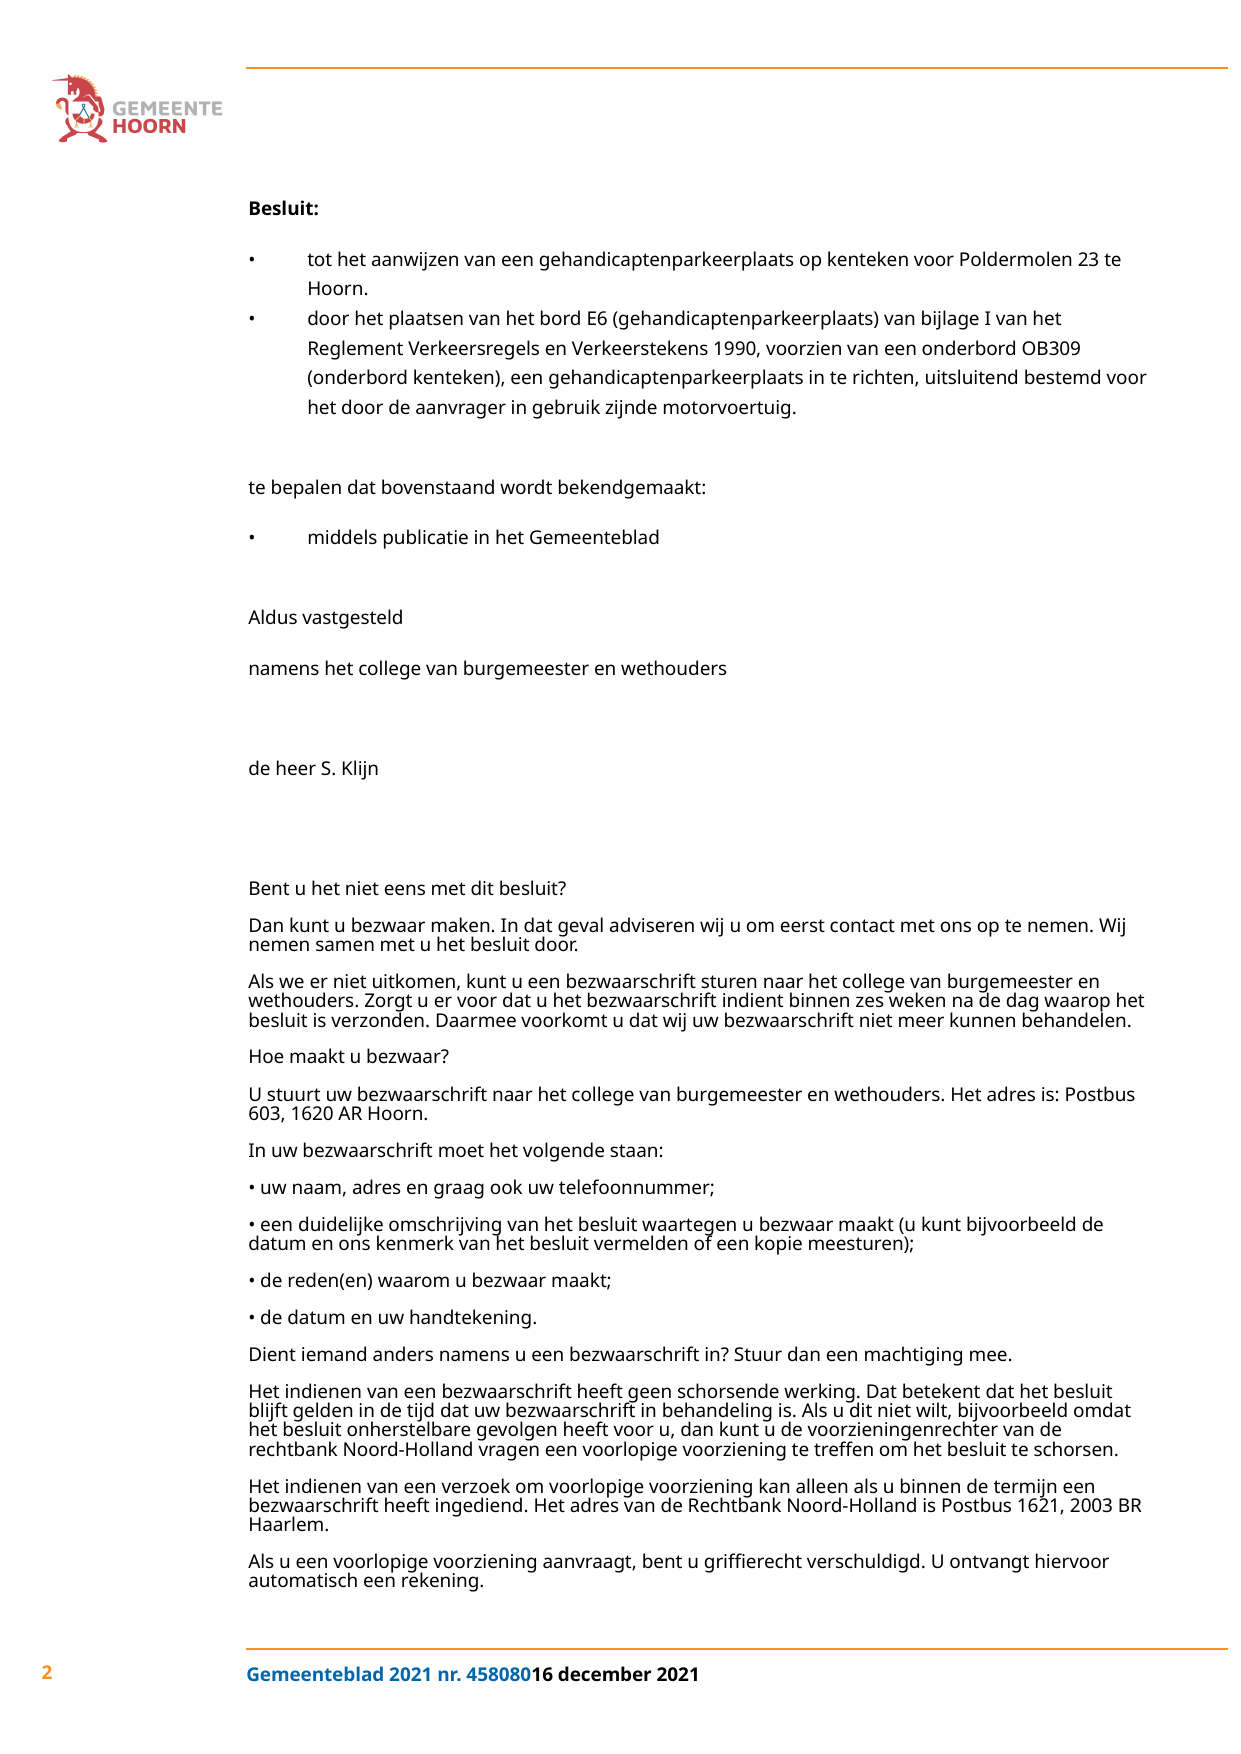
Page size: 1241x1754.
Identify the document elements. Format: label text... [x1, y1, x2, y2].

text In uw bezwaarschrift moet het volgende staan: [248, 1142, 1152, 1161]
text namens het college van burgemeester en wethouders [248, 655, 1152, 681]
text Als we er niet uitkomen, kunt u een bezwaarschrift sturen naar het college van burgemeester en wethouders. Zorgt u er voor dat u het bezwaarschrift indient binnen zes weken na de dag waarop het besluit is verzonden. Daarmee voorkomt u dat wij uw bezwaarschrift niet meer kunnen behandelen. [248, 973, 1152, 1031]
text U stuurt uw bezwaarschrift naar het college van burgemeester en wethouders. Het adres is: Postbus 603, 1620 AR Hoorn. [248, 1086, 1152, 1124]
text Het indienen van een verzoek om voorlopige voorziening kan alleen als u binnen de termijn een bezwaarschrift heeft ingediend. Het adres van de Rechtbank Noord-Holland is Postbus 1621, 2003 BR Haarlem. [248, 1478, 1152, 1536]
list door het plaatsen van het bord E6 (gehandicaptenparkeerplaats) van bijlage I van het Reglement Verkeersregels en Verkeerstekens 1990, voorzien van een onderbord OB309 (onderbord kenteken), een gehandicaptenparkeerplaats in te richten, uitsluitend bestemd voor het door de aanvrager in gebruik zijnde motorvoertuig. [248, 305, 1152, 420]
text Het indienen van een bezwaarschrift heeft geen schorsende werking. Dat betekent dat het besluit blijft gelden in de tijd dat uw bezwaarschrift in behandeling is. Als u dit niet wilt, bijvoorbeeld omdat het besluit onherstelbare gevolgen heeft voor u, dan kunt u de voorzieningenrechter van de rechtbank Noord-Holland vragen een voorlopige voorziening te treffen om het besluit te schorsen. [248, 1383, 1152, 1460]
picture [41, 47, 231, 172]
list tot het aanwijzen van een gehandicaptenparkeerplaats op kenteken voor Poldermolen 23 te Hoorn. [248, 246, 1152, 301]
text Dan kunt u bezwaar maken. In dat geval adviseren wij u om eerst contact met ons op te nemen. Wij nemen samen met u het besluit door. [248, 917, 1152, 955]
text • uw naam, adres en graag ook uw telefoonnummer; [248, 1179, 1152, 1198]
text Als u een voorlopige voorziening aanvraagt, bent u griffierecht verschuldigd. U ontvangt hiervoor automatisch een rekening. [248, 1553, 1152, 1592]
text • de datum en uw handtekening. [248, 1309, 1152, 1328]
text Besluit: [248, 196, 1152, 221]
text de heer S. Klijn [248, 756, 1152, 781]
text te bepalen dat bovenstaand wordt bekendgemaakt: [248, 474, 1152, 500]
text Hoe maakt u bezwaar? [248, 1048, 1152, 1068]
text Bent u het niet eens met dit besluit? [248, 880, 1152, 899]
text Aldus vastgesteld [248, 604, 1152, 630]
list middels publicatie in het Gemeenteblad [248, 524, 1152, 550]
text • een duidelijke omschrijving van het besluit waartegen u bezwaar maakt (u kunt bijvoorbeeld de datum en ons kenmerk van het besluit vermelden of een kopie meesturen); [248, 1216, 1152, 1254]
text Dient iemand anders namens u een bezwaarschrift in? Stuur dan een machtiging mee. [248, 1346, 1152, 1365]
text • de reden(en) waarom u bezwaar maakt; [248, 1272, 1152, 1291]
